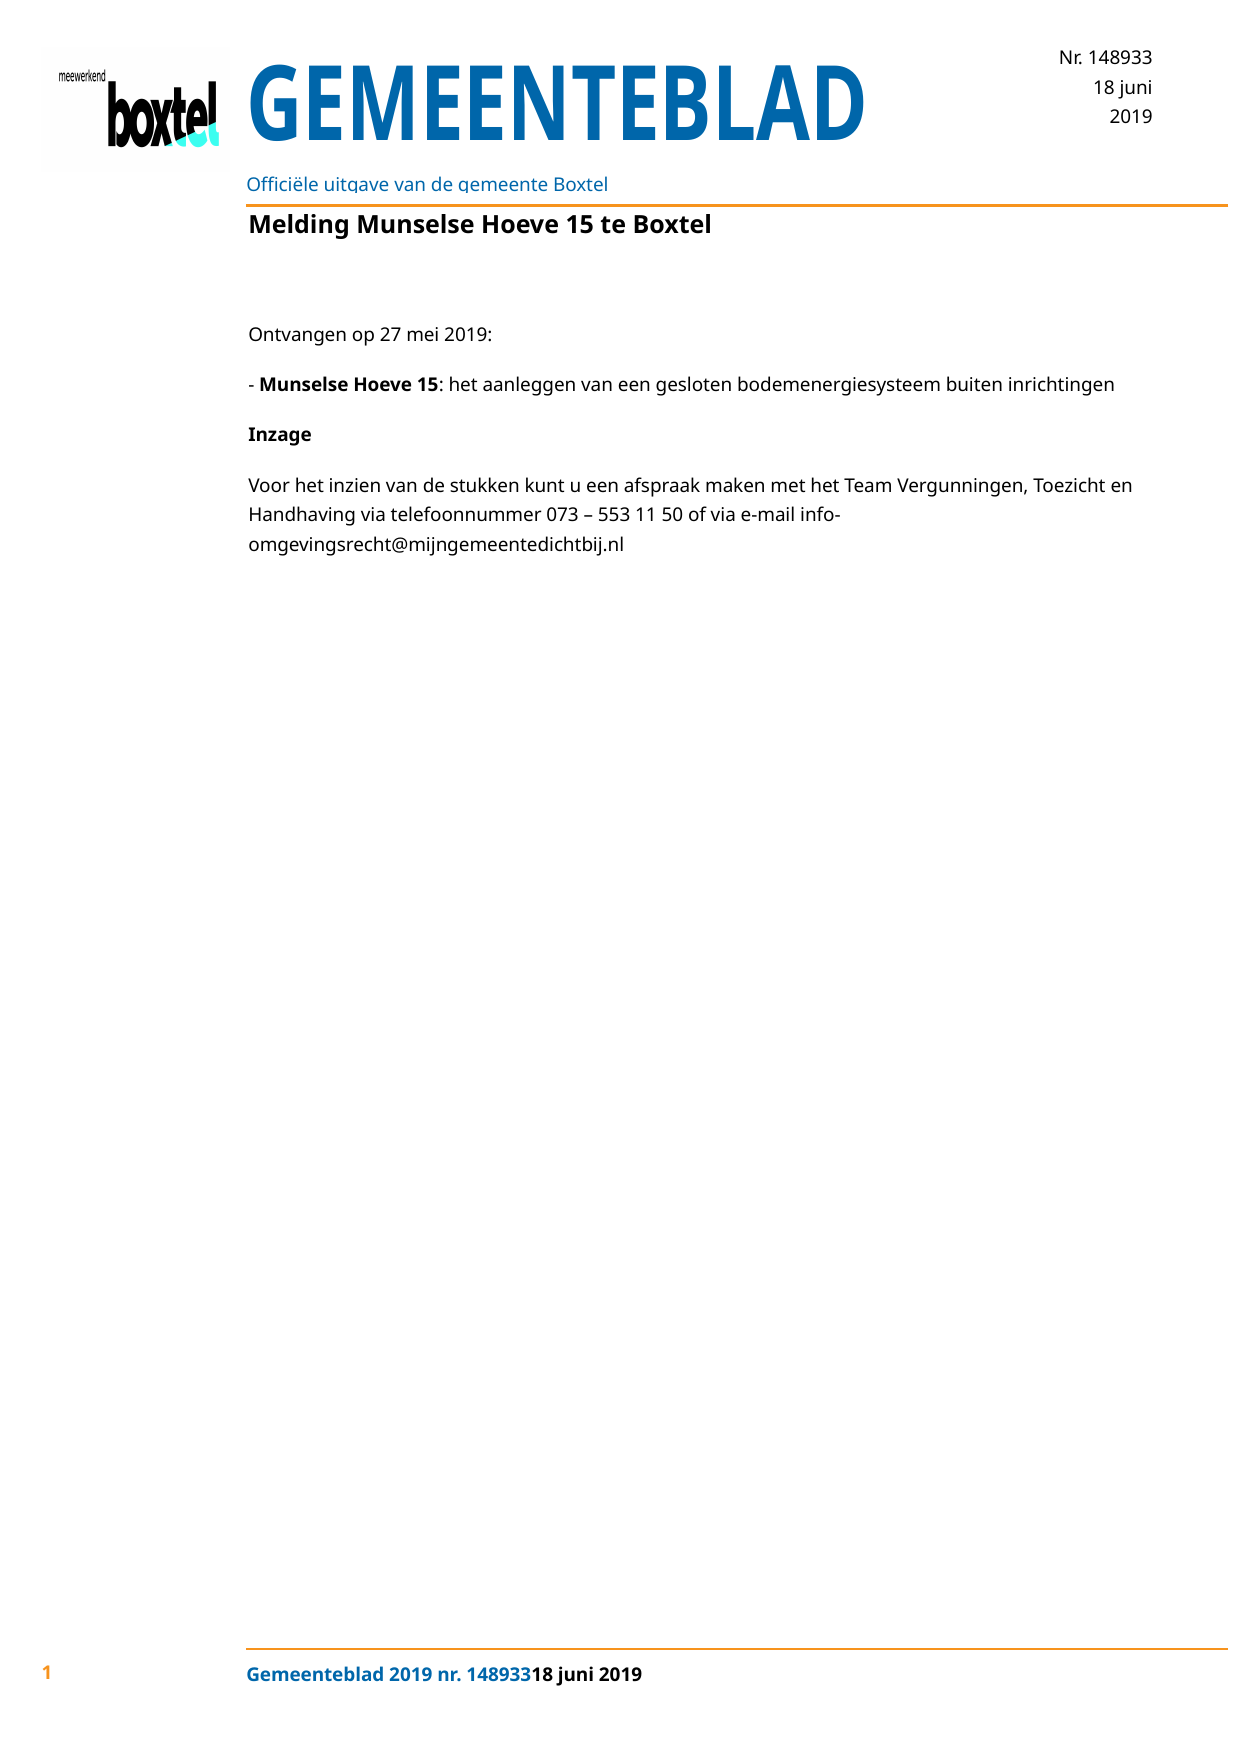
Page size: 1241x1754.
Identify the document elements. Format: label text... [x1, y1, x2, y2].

picture [41, 47, 231, 172]
text Melding Munselse Hoeve 15 te Boxtel [248, 207, 1152, 241]
text Inzage [248, 422, 1152, 447]
text Ontvangen op 27 mei 2019: [248, 321, 1152, 346]
text Voor het inzien van de stukken kunt u een afspraak maken met het Team Vergunningen, Toezicht en Handhaving via telefoonnummer 073 – 553 11 50 of via e-mail info-omgevingsrecht@mijngemeentedichtbij.nl [248, 472, 1152, 557]
text - Munselse Hoeve 15: het aanleggen van een gesloten bodemenergiesysteem buiten inrichtingen [248, 371, 1152, 397]
